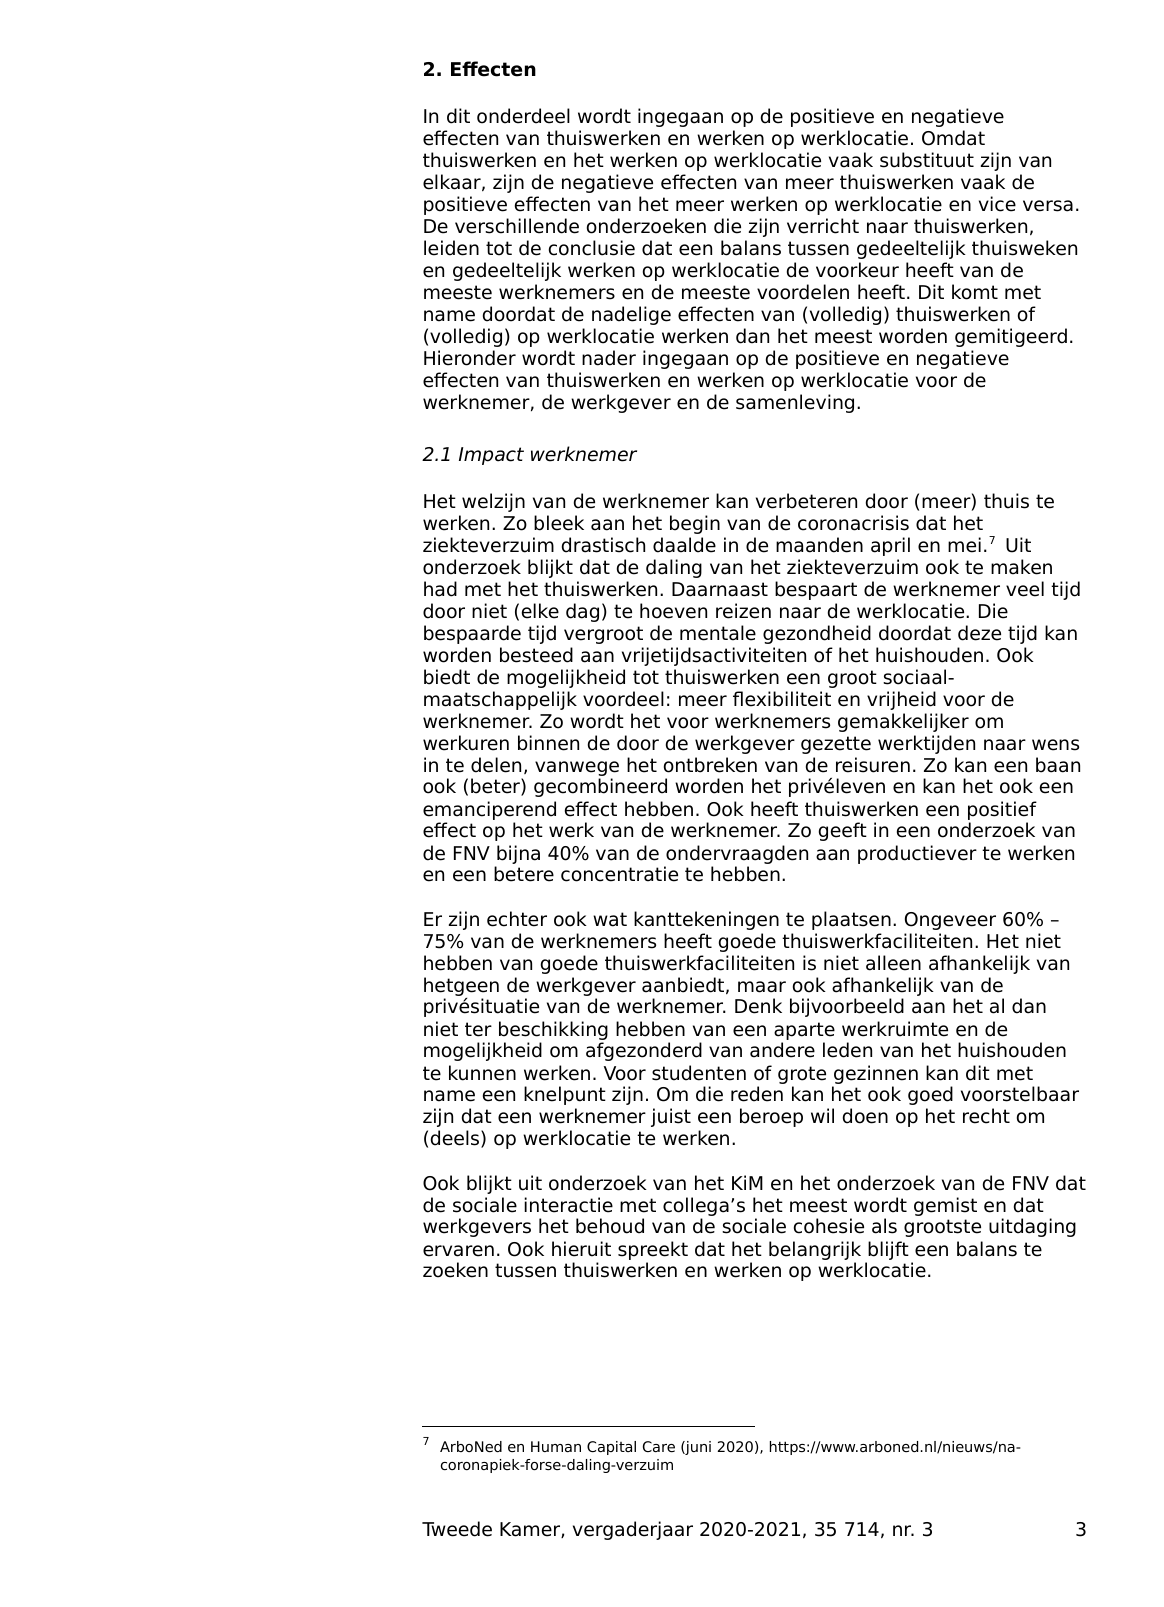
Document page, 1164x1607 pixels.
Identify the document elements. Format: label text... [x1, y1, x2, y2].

text ArboNed en Human Capital Care (juni 2020), https://www.arboned.nl/nieuws/na-coronapiek-forse-daling-verzuim [422, 1435, 1087, 1474]
text Het welzijn van de werknemer kan verbeteren door (meer) thuis te werken. Zo bleek aan het begin van de coronacrisis dat het ziekteverzuim drastisch daalde in de maanden april en mei. Uit onderzoek blijkt dat de daling van het ziekteverzuim ook te maken had met het thuiswerken. Daarnaast bespaart de werknemer veel tijd door niet (elke dag) te hoeven reizen naar de werklocatie. Die bespaarde tijd vergroot de mentale gezondheid doordat deze tijd kan worden besteed aan vrijetijdsactiviteiten of het huishouden. Ook biedt de mogelijkheid tot thuiswerken een groot sociaal-maatschappelijk voordeel: meer flexibiliteit en vrijheid voor de werknemer. Zo wordt het voor werknemers gemakkelijker om werkuren binnen de door de werkgever gezette werktijden naar wens in te delen, vanwege het ontbreken van de reisuren. Zo kan een baan ook (beter) gecombineerd worden het privéleven en kan het ook een emanciperend effect hebben. Ook heeft thuiswerken een positief effect op het werk van de werknemer. Zo geeft in een onderzoek van de FNV bijna 40% van de ondervraagden aan productiever te werken en een betere concentratie te hebben. [422, 491, 1087, 886]
text Er zijn echter ook wat kanttekeningen te plaatsen. Ongeveer 60% – 75% van de werknemers heeft goede thuiswerkfaciliteiten. Het niet hebben van goede thuiswerkfaciliteiten is niet alleen afhankelijk van hetgeen de werkgever aanbiedt, maar ook afhankelijk van de privésituatie van de werknemer. Denk bijvoorbeeld aan het al dan niet ter beschikking hebben van een aparte werkruimte en de mogelijkheid om afgezonderd van andere leden van het huishouden te kunnen werken. Voor studenten of grote gezinnen kan dit met name een knelpunt zijn. Om die reden kan het ook goed voorstelbaar zijn dat een werknemer juist een beroep wil doen op het recht om (deels) op werklocatie te werken. [422, 908, 1087, 1150]
subtitle 2.1 Impact werknemer [422, 444, 1087, 466]
text In dit onderdeel wordt ingegaan op de positieve en negatieve effecten van thuiswerken en werken op werklocatie. Omdat thuiswerken en het werken op werklocatie vaak substituut zijn van elkaar, zijn de negatieve effecten van meer thuiswerken vaak de positieve effecten van het meer werken op werklocatie en vice versa. De verschillende onderzoeken die zijn verricht naar thuiswerken, leiden tot de conclusie dat een balans tussen gedeeltelijk thuisweken en gedeeltelijk werken op werklocatie de voorkeur heeft van de meeste werknemers en de meeste voordelen heeft. Dit komt met name doordat de nadelige effecten van (volledig) thuiswerken of (volledig) op werklocatie werken dan het meest worden gemitigeerd. Hieronder wordt nader ingegaan op de positieve en negatieve effecten van thuiswerken en werken op werklocatie voor de werknemer, de werkgever en de samenleving. [422, 106, 1087, 414]
subtitle 2. Effecten [422, 59, 1087, 81]
text Ook blijkt uit onderzoek van het KiM en het onderzoek van de FNV dat de sociale interactie met collega’s het meest wordt gemist en dat werkgevers het behoud van de sociale cohesie als grootste uitdaging ervaren. Ook hieruit spreekt dat het belangrijk blijft een balans te zoeken tussen thuiswerken en werken op werklocatie. [422, 1172, 1087, 1282]
